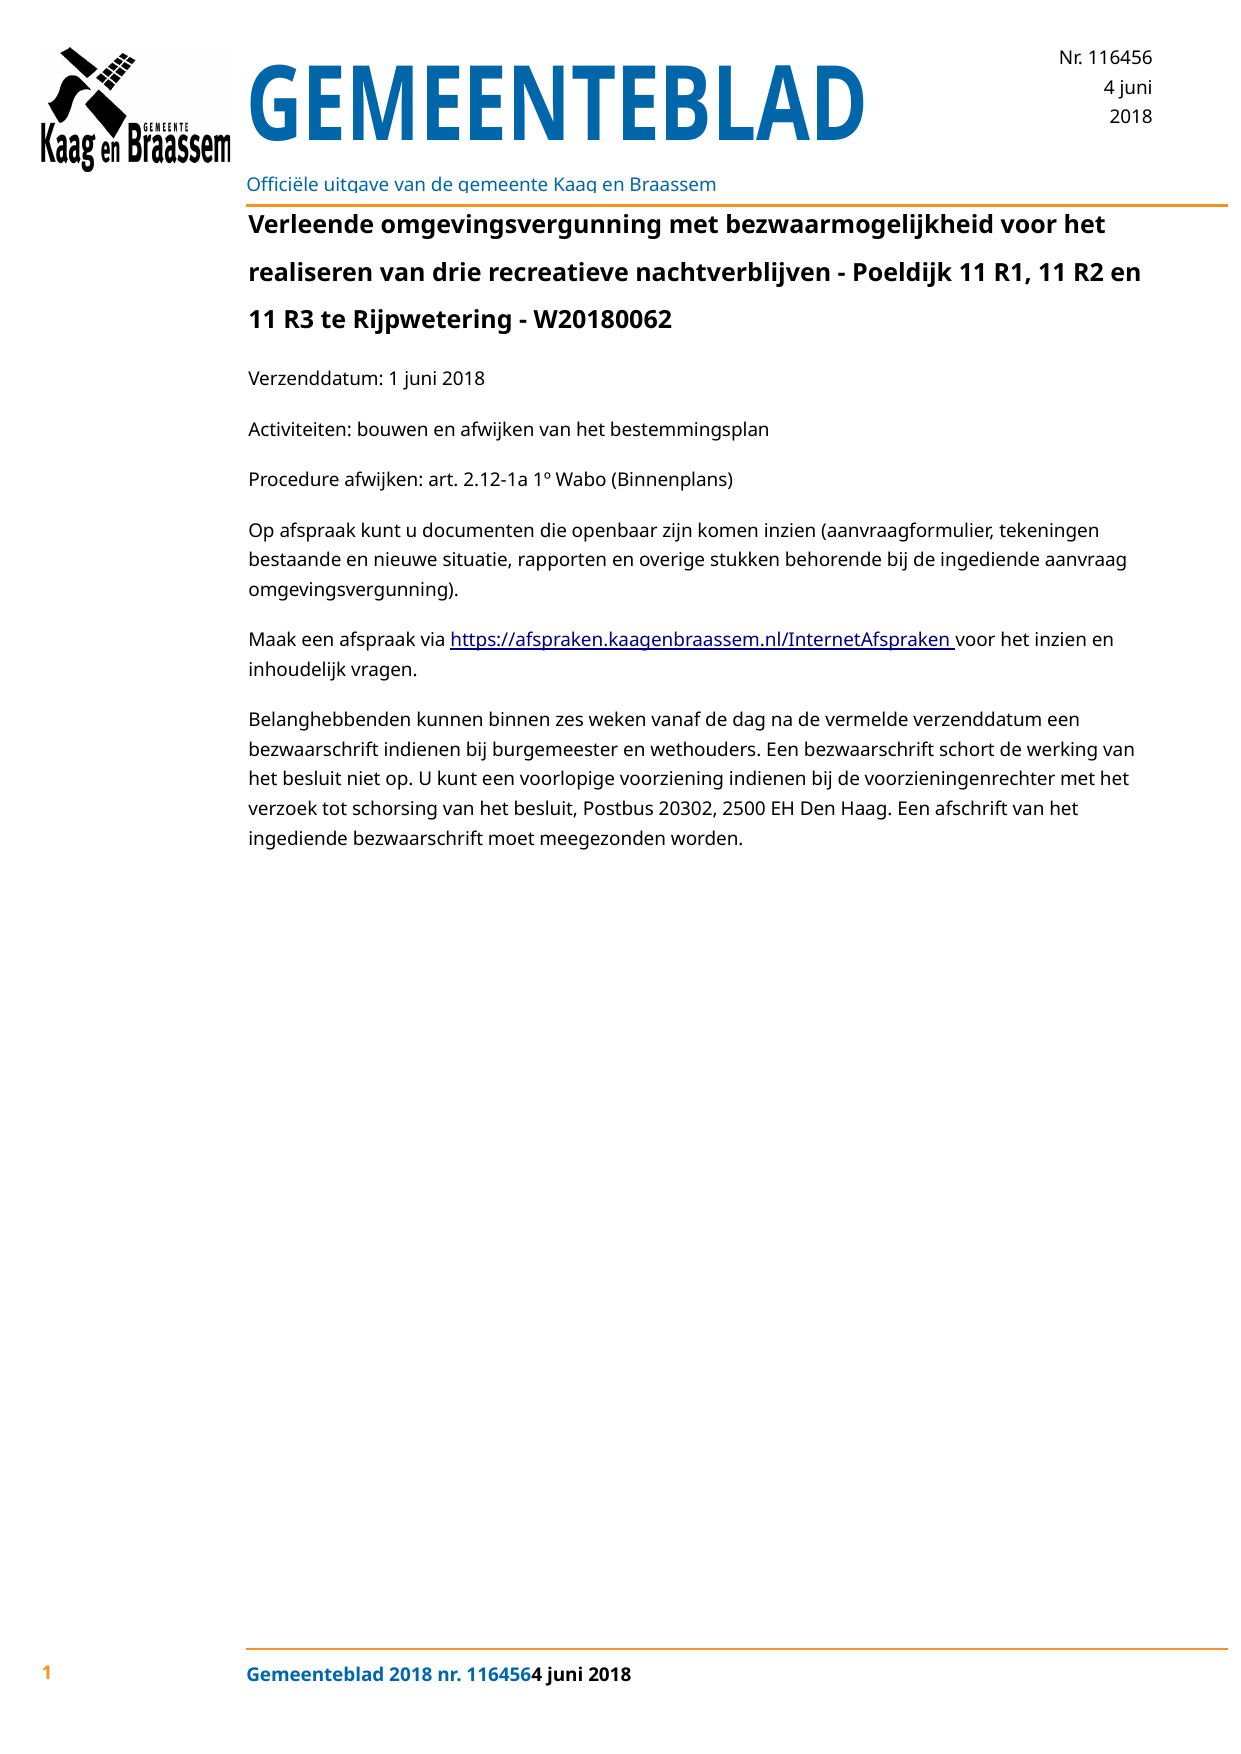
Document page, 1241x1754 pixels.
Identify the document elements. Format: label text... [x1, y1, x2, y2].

text Belanghebbenden kunnen binnen zes weken vanaf de dag na de vermelde verzenddatum een bezwaarschrift indienen bij burgemeester en wethouders. Een bezwaarschrift schort de werking van het besluit niet op. U kunt een voorlopige voorziening indienen bij de voorzieningenrechter met het verzoek tot schorsing van het besluit, Postbus 20302, 2500 EH Den Haag. Een afschrift van het ingediende bezwaarschrift moet meegezonden worden. [248, 706, 1152, 850]
text Activiteiten: bouwen en afwijken van het bestemmingsplan [248, 416, 1152, 442]
text Procedure afwijken: art. 2.12-1a 1º Wabo (Binnenplans) [248, 466, 1152, 492]
text Verzenddatum: 1 juni 2018 [248, 366, 1152, 391]
picture [41, 47, 231, 172]
text Maak een afspraak via https://afspraken.kaagenbraassem.nl/InternetAfspraken voor het inzien en inhoudelijk vragen. [248, 626, 1152, 682]
text Verleende omgevingsvergunning met bezwaarmogelijkheid voor het realiseren van drie recreatieve nachtverblijven - Poeldijk 11 R1, 11 R2 en 11 R3 te Rijpwetering - W20180062 [248, 207, 1152, 336]
text Op afspraak kunt u documenten die openbaar zijn komen inzien (aanvraagformulier, tekeningen bestaande en nieuwe situatie, rapporten en overige stukken behorende bij de ingediende aanvraag omgevingsvergunning). [248, 517, 1152, 602]
